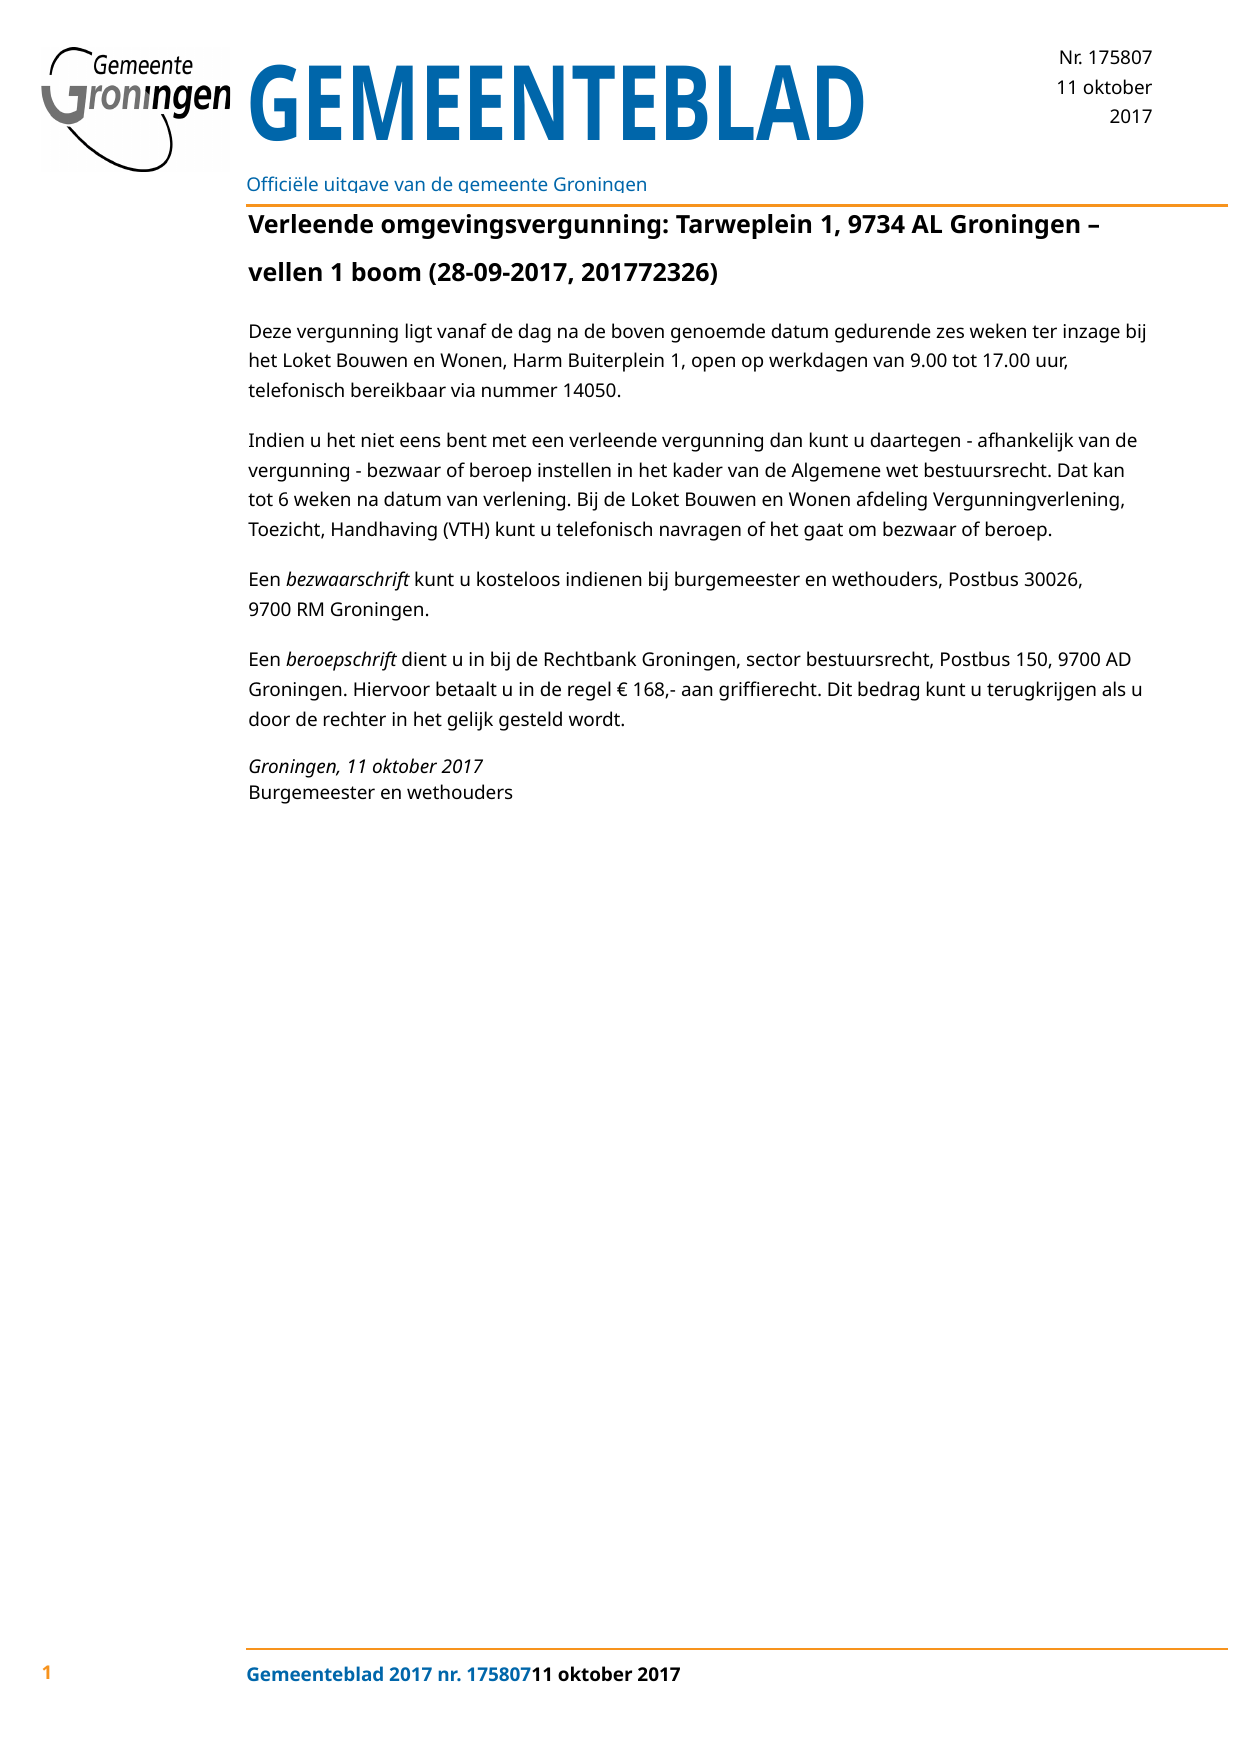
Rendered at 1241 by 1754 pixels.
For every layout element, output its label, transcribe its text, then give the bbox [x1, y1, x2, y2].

text Burgemeester en wethouders [248, 779, 1152, 805]
text Verleende omgevingsvergunning: Tarweplein 1, 9734 AL Groningen – vellen 1 boom (28-09-2017, 201772326) [248, 207, 1152, 288]
text Deze vergunning ligt vanaf de dag na de boven genoemde datum gedurende zes weken ter inzage bij het Loket Bouwen en Wonen, Harm Buiterplein 1, open op werkdagen van 9.00 tot 17.00 uur, telefonisch bereikbaar via nummer 14050. [248, 318, 1152, 403]
picture [41, 47, 231, 172]
text Indien u het niet eens bent met een verleende vergunning dan kunt u daartegen - afhankelijk van de vergunning - bezwaar of beroep instellen in het kader van de Algemene wet bestuursrecht. Dat kan tot 6 weken na datum van verlening. Bij de Loket Bouwen en Wonen afdeling Vergunningverlening, Toezicht, Handhaving (VTH) kunt u telefonisch navragen of het gaat om bezwaar of beroep. [248, 427, 1152, 542]
text Een beroepschrift dient u in bij de Rechtbank Groningen, sector bestuursrecht, Postbus 150, 9700 AD Groningen. Hiervoor betaalt u in de regel € 168,- aan griffierecht. Dit bedrag kunt u terugkrijgen als u door de rechter in het gelijk gesteld wordt. [248, 647, 1152, 732]
text Groningen, 11 oktober 2017 [248, 754, 1152, 779]
text Een bezwaarschrift kunt u kosteloos indienen bij burgemeester en wethouders, Postbus 30026, 9700 RM Groningen. [248, 567, 1152, 622]
